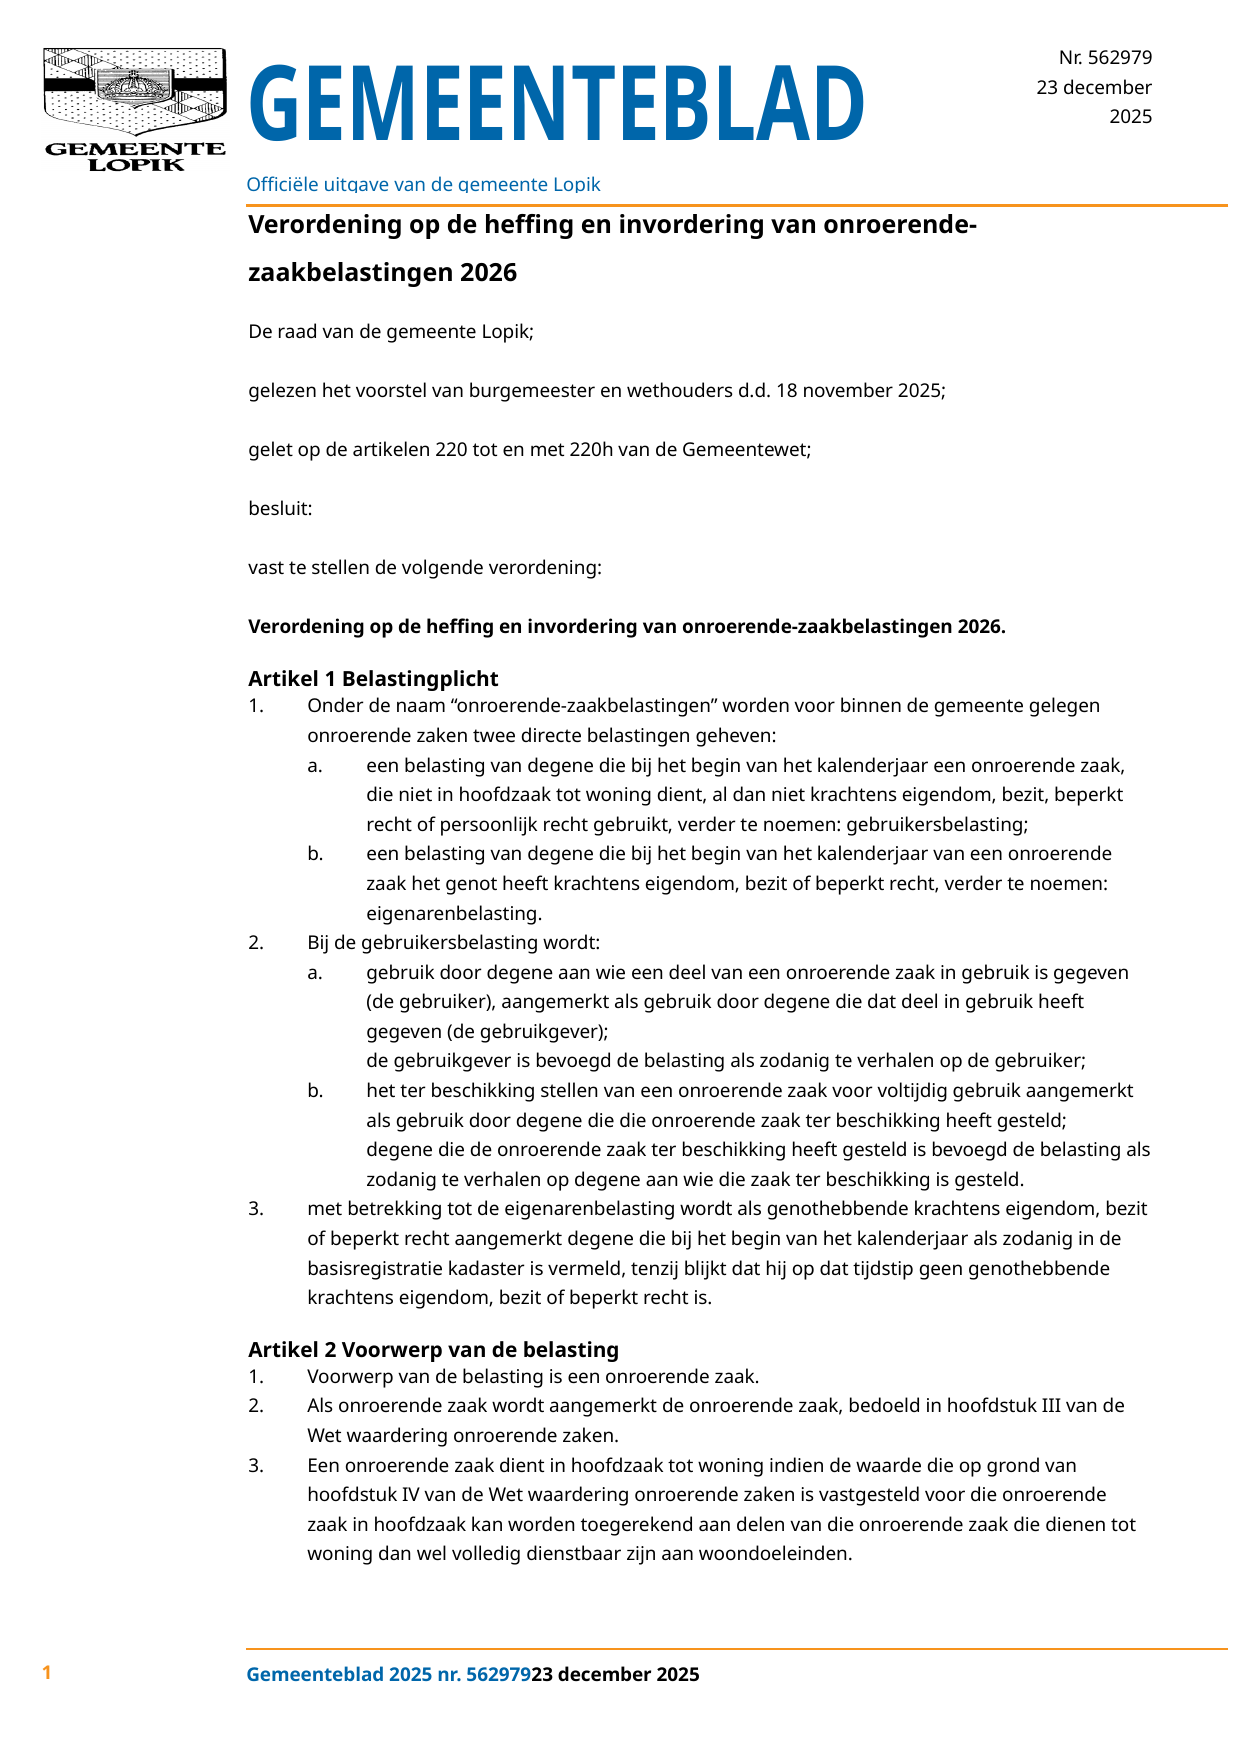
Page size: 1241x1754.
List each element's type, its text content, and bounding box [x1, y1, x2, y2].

list de gebruikgever is bevoegd de belasting als zodanig te verhalen op de gebruiker; [307, 1048, 1152, 1073]
text vast te stellen de volgende verordening: [248, 554, 1152, 580]
list gebruik door degene aan wie een deel van een onroerende zaak in gebruik is gegeven (de gebruiker), aangemerkt als gebruik door degene die dat deel in gebruik heeft gegeven (de gebruikgever); [307, 959, 1152, 1044]
text gelet op de artikelen 220 tot en met 220h van de Gemeentewet; [248, 436, 1152, 462]
list Onder de naam “onroerende-zaakbelastingen” worden voor binnen de gemeente gelegen onroerende zaken twee directe belastingen geheven: [248, 693, 1152, 748]
text gelezen het voorstel van burgemeester en wethouders d.d. 18 november 2025; [248, 377, 1152, 403]
text Artikel 1 Belastingplicht [248, 664, 1152, 693]
list een belasting van degene die bij het begin van het kalenderjaar een onroerende zaak, die niet in hoofdzaak tot woning dient, al dan niet krachtens eigendom, bezit, beperkt recht of persoonlijk recht gebruikt, verder te noemen: gebruikersbelasting; [307, 752, 1152, 837]
text besluit: [248, 495, 1152, 521]
list Als onroerende zaak wordt aangemerkt de onroerende zaak, bedoeld in hoofdstuk III van de Wet waardering onroerende zaken. [248, 1393, 1152, 1448]
list Een onroerende zaak dient in hoofdzaak tot woning indien de waarde die op grond van hoofdstuk IV van de Wet waardering onroerende zaken is vastgesteld voor die onroerende zaak in hoofdzaak kan worden toegerekend aan delen van die onroerende zaak die dienen tot woning dan wel volledig dienstbaar zijn aan woondoeleinden. [248, 1452, 1152, 1566]
text De raad van de gemeente Lopik; [248, 318, 1152, 344]
list een belasting van degene die bij het begin van het kalenderjaar van een onroerende zaak het genot heeft krachtens eigendom, bezit of beperkt recht, verder te noemen: eigenarenbelasting. [307, 841, 1152, 925]
list Bij de gebruikersbelasting wordt: [248, 929, 1152, 955]
list Voorwerp van de belasting is een onroerende zaak. [248, 1363, 1152, 1389]
text Verordening op de heffing en invordering van onroerende-zaakbelastingen 2026. [248, 614, 1152, 639]
list met betrekking tot de eigenarenbelasting wordt als genothebbende krachtens eigendom, bezit of beperkt recht aangemerkt degene die bij het begin van het kalenderjaar als zodanig in de basisregistratie kadaster is vermeld, tenzij blijkt dat hij op dat tijdstip geen genothebbende krachtens eigendom, bezit of beperkt recht is. [248, 1196, 1152, 1310]
list het ter beschikking stellen van een onroerende zaak voor voltijdig gebruik aangemerkt als gebruik door degene die die onroerende zaak ter beschikking heeft gesteld; [307, 1077, 1152, 1132]
text Artikel 2 Voorwerp van de belasting [248, 1335, 1152, 1363]
text Verordening op de heffing en invordering van onroerende-zaakbelastingen 2026 [248, 207, 1152, 288]
picture [41, 47, 231, 172]
list degene die de onroerende zaak ter beschikking heeft gesteld is bevoegd de belasting als zodanig te verhalen op degene aan wie die zaak ter beschikking is gesteld. [307, 1136, 1152, 1192]
